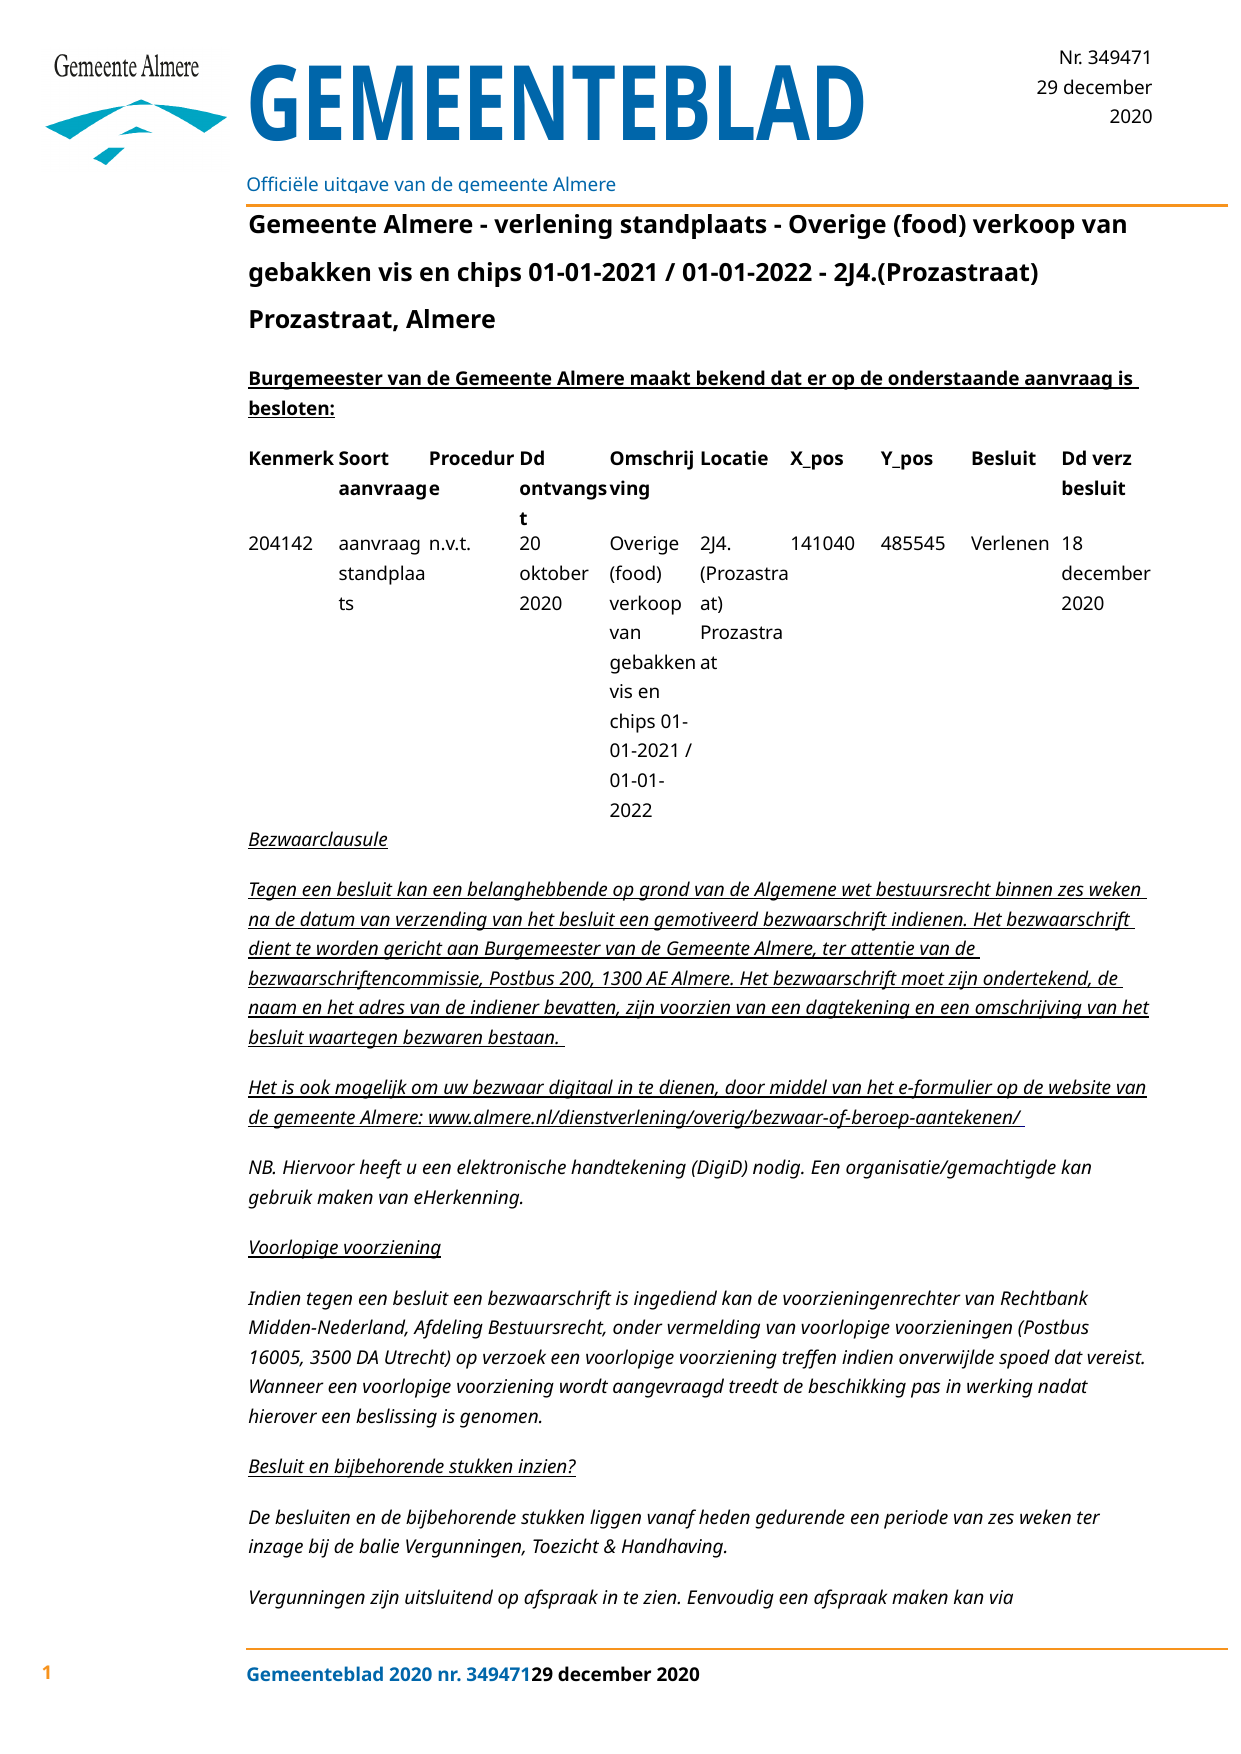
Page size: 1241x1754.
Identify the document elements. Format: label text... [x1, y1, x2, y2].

text NB. Hiervoor heeft u een elektronische handtekening (DigiD) nodig. Een organisatie/gemachtigde kan gebruik maken van eHerkenning. [248, 1154, 1152, 1210]
table_cell 20 oktober 2020 [519, 531, 609, 822]
table_header Y_pos [881, 446, 971, 531]
table_header Dd verz besluit [1061, 446, 1152, 531]
table_cell Overige (food) verkoop van gebakken vis en chips 01-01-2021 / 01-01-2022 [609, 531, 700, 822]
table_cell 204142 [248, 531, 338, 822]
table_header X_pos [790, 446, 881, 531]
table_cell n.v.t. [429, 531, 519, 822]
table_cell Verlenen [971, 531, 1061, 822]
table_header Locatie [700, 446, 790, 531]
text Vergunningen zijn uitsluitend op afspraak in te zien. Eenvoudig een afspraak maken kan via [248, 1584, 1152, 1610]
picture [41, 47, 231, 172]
table_header Kenmerk [248, 446, 338, 531]
table_cell 141040 [790, 531, 881, 822]
table_header Dd ontvangst [519, 446, 609, 531]
text De besluiten en de bijbehorende stukken liggen vanaf heden gedurende een periode van zes weken ter inzage bij de balie Vergunningen, Toezicht & Handhaving. [248, 1504, 1152, 1559]
text Gemeente Almere - verlening standplaats - Overige (food) verkoop van gebakken vis en chips 01-01-2021 / 01-01-2022 - 2J4.(Prozastraat) Prozastraat, Almere [248, 207, 1152, 336]
table_cell 2J4.(Prozastraat) Prozastraat [700, 531, 790, 822]
table_header Omschrijving [609, 446, 700, 531]
text Besluit en bijbehorende stukken inzien? [248, 1454, 1152, 1479]
text Tegen een besluit kan een belanghebbende op grond van de Algemene wet bestuursrecht binnen zes weken na de datum van verzending van het besluit een gemotiveerd bezwaarschrift indienen. Het bezwaarschrift dient te worden gericht aan Burgemeester van de Gemeente Almere, ter attentie van de bezwaarschriftencommissie, Postbus 200, 1300 AE Almere. Het bezwaarschrift moet zijn ondertekend, de naam en het adres van de indiener bevatten, zijn voorzien van een dagtekening en een omschrijving van het besluit waartegen bezwaren bestaan. [248, 876, 1152, 1050]
text Burgemeester van de Gemeente Almere maakt bekend dat er op de onderstaande aanvraag is besloten: [248, 366, 1152, 421]
table_cell aanvraag standplaats [338, 531, 429, 822]
text Voorlopige voorziening [248, 1234, 1152, 1260]
text Bezwaarclausule [248, 826, 1152, 851]
text Het is ook mogelijk om uw bezwaar digitaal in te dienen, door middel van het e-formulier op de website van de gemeente Almere: www.almere.nl/dienstverlening/overig/bezwaar-of-beroep-aantekenen/ [248, 1074, 1152, 1130]
table_cell 485545 [881, 531, 971, 822]
table_header Besluit [971, 446, 1061, 531]
table_header Soort aanvraag [338, 446, 429, 531]
text Indien tegen een besluit een bezwaarschrift is ingediend kan de voorzieningenrechter van Rechtbank Midden-Nederland, Afdeling Bestuursrecht, onder vermelding van voorlopige voorzieningen (Postbus 16005, 3500 DA Utrecht) op verzoek een voorlopige voorziening treffen indien onverwijlde spoed dat vereist. Wanneer een voorlopige voorziening wordt aangevraagd treedt de beschikking pas in werking nadat hierover een beslissing is genomen. [248, 1285, 1152, 1429]
table_cell 18 december 2020 [1061, 531, 1152, 822]
table_header Procedure [429, 446, 519, 531]
